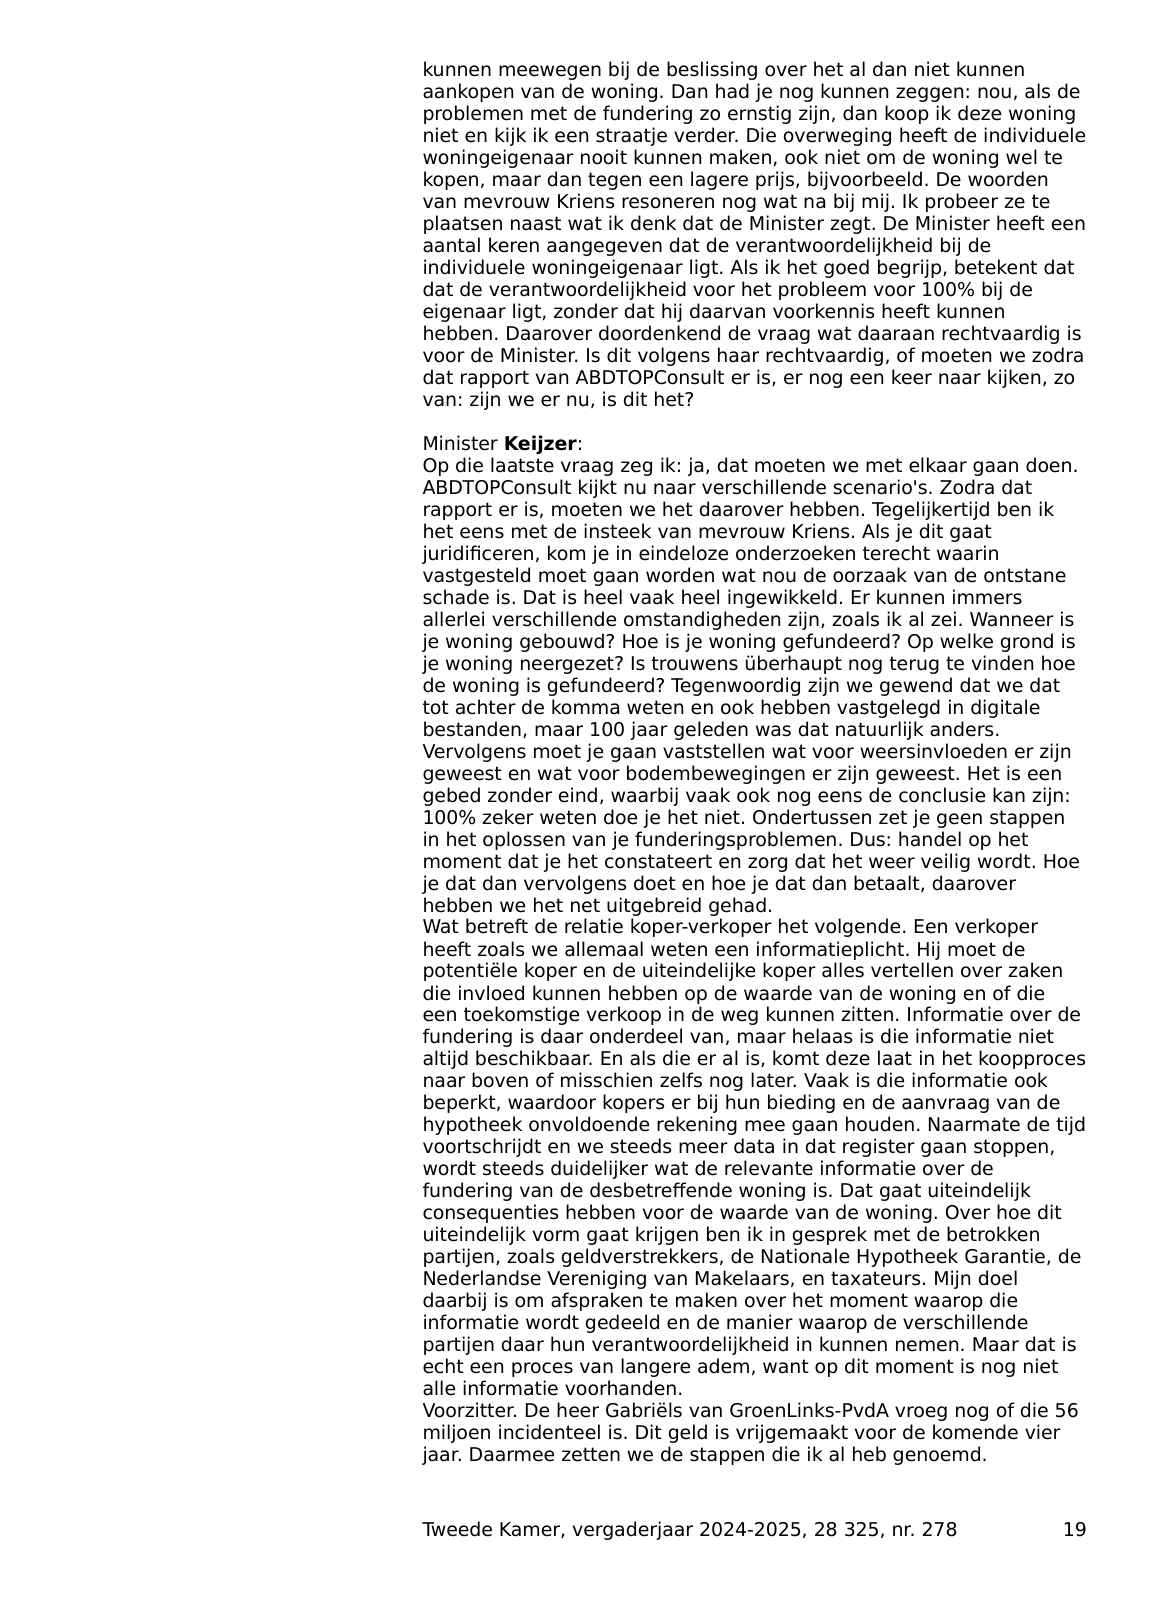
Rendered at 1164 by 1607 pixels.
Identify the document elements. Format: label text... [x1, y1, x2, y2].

text Op die laatste vraag zeg ik: ja, dat moeten we met elkaar gaan doen. ABDTOPConsult kijkt nu naar verschillende scenario's. Zodra dat rapport er is, moeten we het daarover hebben. Tegelijkertijd ben ik het eens met de insteek van mevrouw Kriens. Als je dit gaat juridificeren, kom je in eindeloze onderzoeken terecht waarin vastgesteld moet gaan worden wat nou de oorzaak van de ontstane schade is. Dat is heel vaak heel ingewikkeld. Er kunnen immers allerlei verschillende omstandigheden zijn, zoals ik al zei. Wanneer is je woning gebouwd? Hoe is je woning gefundeerd? Op welke grond is je woning neergezet? Is trouwens überhaupt nog terug te vinden hoe de woning is gefundeerd? Tegenwoordig zijn we gewend dat we dat tot achter de komma weten en ook hebben vastgelegd in digitale bestanden, maar 100 jaar geleden was dat natuurlijk anders. Vervolgens moet je gaan vaststellen wat voor weersinvloeden er zijn geweest en wat voor bodembewegingen er zijn geweest. Het is een gebed zonder eind, waarbij vaak ook nog eens de conclusie kan zijn: 100% zeker weten doe je het niet. Ondertussen zet je geen stappen in het oplossen van je funderingsproblemen. Dus: handel op het moment dat je het constateert en zorg dat het weer veilig wordt. Hoe je dat dan vervolgens doet en hoe je dat dan betaalt, daarover hebben we het net uitgebreid gehad. [422, 455, 1087, 916]
text Voorzitter. De heer Gabriëls van GroenLinks-PvdA vroeg nog of die 56 miljoen incidenteel is. Dit geld is vrijgemaakt voor de komende vier jaar. Daarmee zetten we de stappen die ik al heb genoemd. [422, 1400, 1087, 1466]
text Minister Keijzer: [422, 433, 1087, 455]
text kunnen meewegen bij de beslissing over het al dan niet kunnen aankopen van de woning. Dan had je nog kunnen zeggen: nou, als de problemen met de fundering zo ernstig zijn, dan koop ik deze woning niet en kijk ik een straatje verder. Die overweging heeft de individuele woningeigenaar nooit kunnen maken, ook niet om de woning wel te kopen, maar dan tegen een lagere prijs, bijvoorbeeld. De woorden van mevrouw Kriens resoneren nog wat na bij mij. Ik probeer ze te plaatsen naast wat ik denk dat de Minister zegt. De Minister heeft een aantal keren aangegeven dat de verantwoordelijkheid bij de individuele woningeigenaar ligt. Als ik het goed begrijp, betekent dat dat de verantwoordelijkheid voor het probleem voor 100% bij de eigenaar ligt, zonder dat hij daarvan voorkennis heeft kunnen hebben. Daarover doordenkend de vraag wat daaraan rechtvaardig is voor de Minister. Is dit volgens haar rechtvaardig, of moeten we zodra dat rapport van ABDTOPConsult er is, er nog een keer naar kijken, zo van: zijn we er nu, is dit het? [422, 59, 1087, 411]
text Wat betreft de relatie koper-verkoper het volgende. Een verkoper heeft zoals we allemaal weten een informatieplicht. Hij moet de potentiële koper en de uiteindelijke koper alles vertellen over zaken die invloed kunnen hebben op de waarde van de woning en of die een toekomstige verkoop in de weg kunnen zitten. Informatie over de fundering is daar onderdeel van, maar helaas is die informatie niet altijd beschikbaar. En als die er al is, komt deze laat in het koopproces naar boven of misschien zelfs nog later. Vaak is die informatie ook beperkt, waardoor kopers er bij hun bieding en de aanvraag van de hypotheek onvoldoende rekening mee gaan houden. Naarmate de tijd voortschrijdt en we steeds meer data in dat register gaan stoppen, wordt steeds duidelijker wat de relevante informatie over de fundering van de desbetreffende woning is. Dat gaat uiteindelijk consequenties hebben voor de waarde van de woning. Over hoe dit uiteindelijk vorm gaat krijgen ben ik in gesprek met de betrokken partijen, zoals geldverstrekkers, de Nationale Hypotheek Garantie, de Nederlandse Vereniging van Makelaars, en taxateurs. Mijn doel daarbij is om afspraken te maken over het moment waarop die informatie wordt gedeeld en de manier waarop de verschillende partijen daar hun verantwoordelijkheid in kunnen nemen. Maar dat is echt een proces van langere adem, want op dit moment is nog niet alle informatie voorhanden. [422, 916, 1087, 1400]
